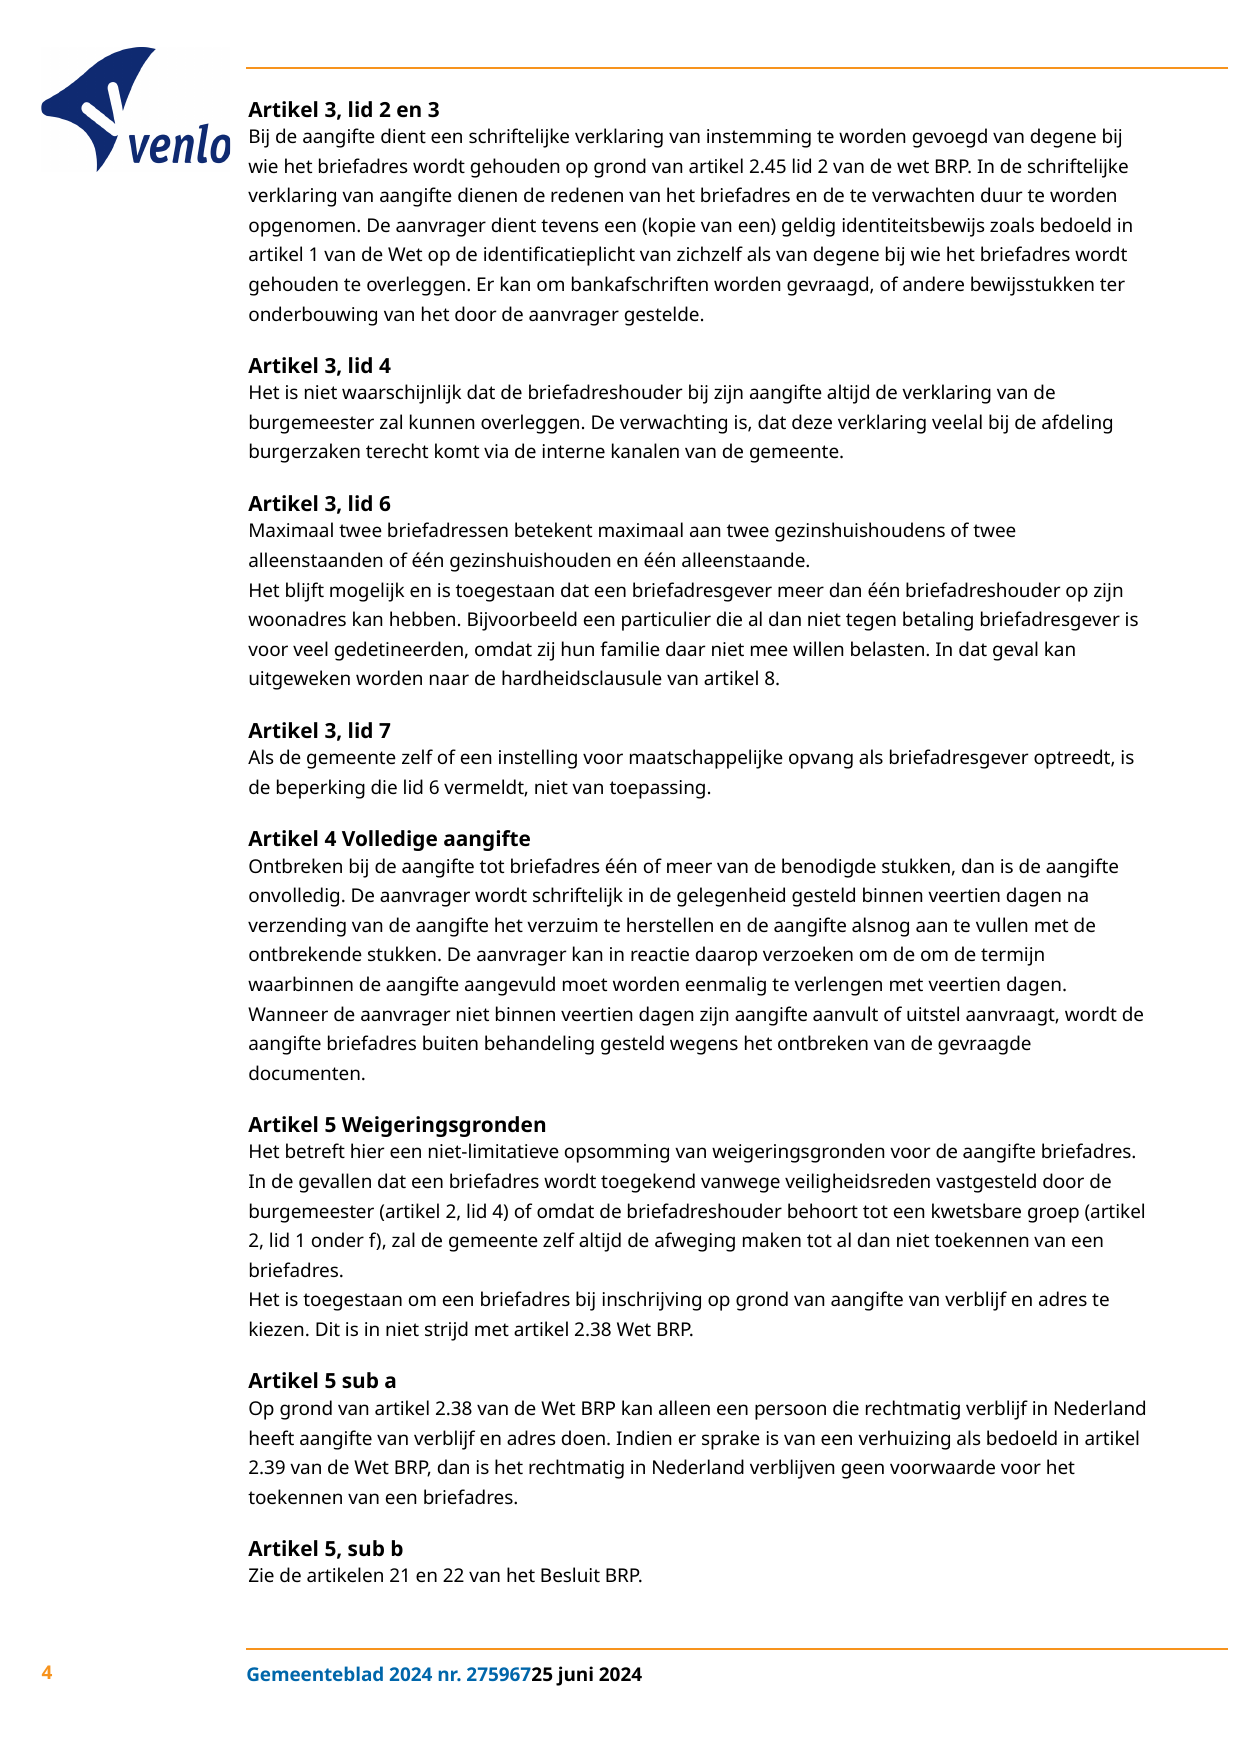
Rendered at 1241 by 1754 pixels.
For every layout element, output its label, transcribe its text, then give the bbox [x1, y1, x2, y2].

text Artikel 3, lid 4 [248, 351, 1152, 379]
text Het betreft hier een niet-limitatieve opsomming van weigeringsgronden voor de aangifte briefadres. [248, 1139, 1152, 1164]
text Ontbreken bij de aangifte tot briefadres één of meer van de benodigde stukken, dan is de aangifte onvolledig. De aanvrager wordt schriftelijk in de gelegenheid gesteld binnen veertien dagen na verzending van de aangifte het verzuim te herstellen en de aangifte alsnog aan te vullen met de ontbrekende stukken. De aanvrager kan in reactie daarop verzoeken om de om de termijn waarbinnen de aangifte aangevuld moet worden eenmalig te verlengen met veertien dagen. [248, 853, 1152, 997]
text Artikel 3, lid 7 [248, 716, 1152, 744]
text Zie de artikelen 21 en 22 van het Besluit BRP. [248, 1563, 1152, 1588]
text Wanneer de aanvrager niet binnen veertien dagen zijn aangifte aanvult of uitstel aanvraagt, wordt de aangifte briefadres buiten behandeling gesteld wegens het ontbreken van de gevraagde documenten. [248, 1001, 1152, 1086]
text Artikel 4 Volledige aangifte [248, 824, 1152, 853]
text In de gevallen dat een briefadres wordt toegekend vanwege veiligheidsreden vastgesteld door de burgemeester (artikel 2, lid 4) of omdat de briefadreshouder behoort tot een kwetsbare groep (artikel 2, lid 1 onder f), zal de gemeente zelf altijd de afweging maken tot al dan niet toekennen van een briefadres. [248, 1168, 1152, 1283]
text Artikel 3, lid 6 [248, 489, 1152, 518]
text Op grond van artikel 2.38 van de Wet BRP kan alleen een persoon die rechtmatig verblijf in Nederland heeft aangifte van verblijf en adres doen. Indien er sprake is van een verhuizing als bedoeld in artikel 2.39 van de Wet BRP, dan is het rechtmatig in Nederland verblijven geen voorwaarde voor het toekennen van een briefadres. [248, 1395, 1152, 1509]
text Artikel 3, lid 2 en 3 [248, 95, 1152, 123]
text Bij de aangifte dient een schriftelijke verklaring van instemming te worden gevoegd van degene bij wie het briefadres wordt gehouden op grond van artikel 2.45 lid 2 van de wet BRP. In de schriftelijke verklaring van aangifte dienen de redenen van het briefadres en de te verwachten duur te worden opgenomen. De aanvrager dient tevens een (kopie van een) geldig identiteitsbewijs zoals bedoeld in artikel 1 van de Wet op de identificatieplicht van zichzelf als van degene bij wie het briefadres wordt gehouden te overleggen. Er kan om bankafschriften worden gevraagd, of andere bewijsstukken ter onderbouwing van het door de aanvrager gestelde. [248, 123, 1152, 326]
text Maximaal twee briefadressen betekent maximaal aan twee gezinshuishoudens of twee alleenstaanden of één gezinshuishouden en één alleenstaande. [248, 518, 1152, 573]
picture [41, 47, 231, 172]
text Artikel 5 Weigeringsgronden [248, 1110, 1152, 1139]
text Als de gemeente zelf of een instelling voor maatschappelijke opvang als briefadresgever optreedt, is de beperking die lid 6 vermeldt, niet van toepassing. [248, 744, 1152, 800]
text Het blijft mogelijk en is toegestaan dat een briefadresgever meer dan één briefadreshouder op zijn woonadres kan hebben. Bijvoorbeeld een particulier die al dan niet tegen betaling briefadresgever is voor veel gedetineerden, omdat zij hun familie daar niet mee willen belasten. In dat geval kan uitgeweken worden naar de hardheidsclausule van artikel 8. [248, 577, 1152, 691]
text Het is toegestaan om een briefadres bij inschrijving op grond van aangifte van verblijf en adres te kiezen. Dit is in niet strijd met artikel 2.38 Wet BRP. [248, 1287, 1152, 1342]
text Het is niet waarschijnlijk dat de briefadreshouder bij zijn aangifte altijd de verklaring van de burgemeester zal kunnen overleggen. De verwachting is, dat deze verklaring veelal bij de afdeling burgerzaken terecht komt via de interne kanalen van de gemeente. [248, 379, 1152, 464]
text Artikel 5, sub b [248, 1534, 1152, 1563]
text Artikel 5 sub a [248, 1367, 1152, 1395]
